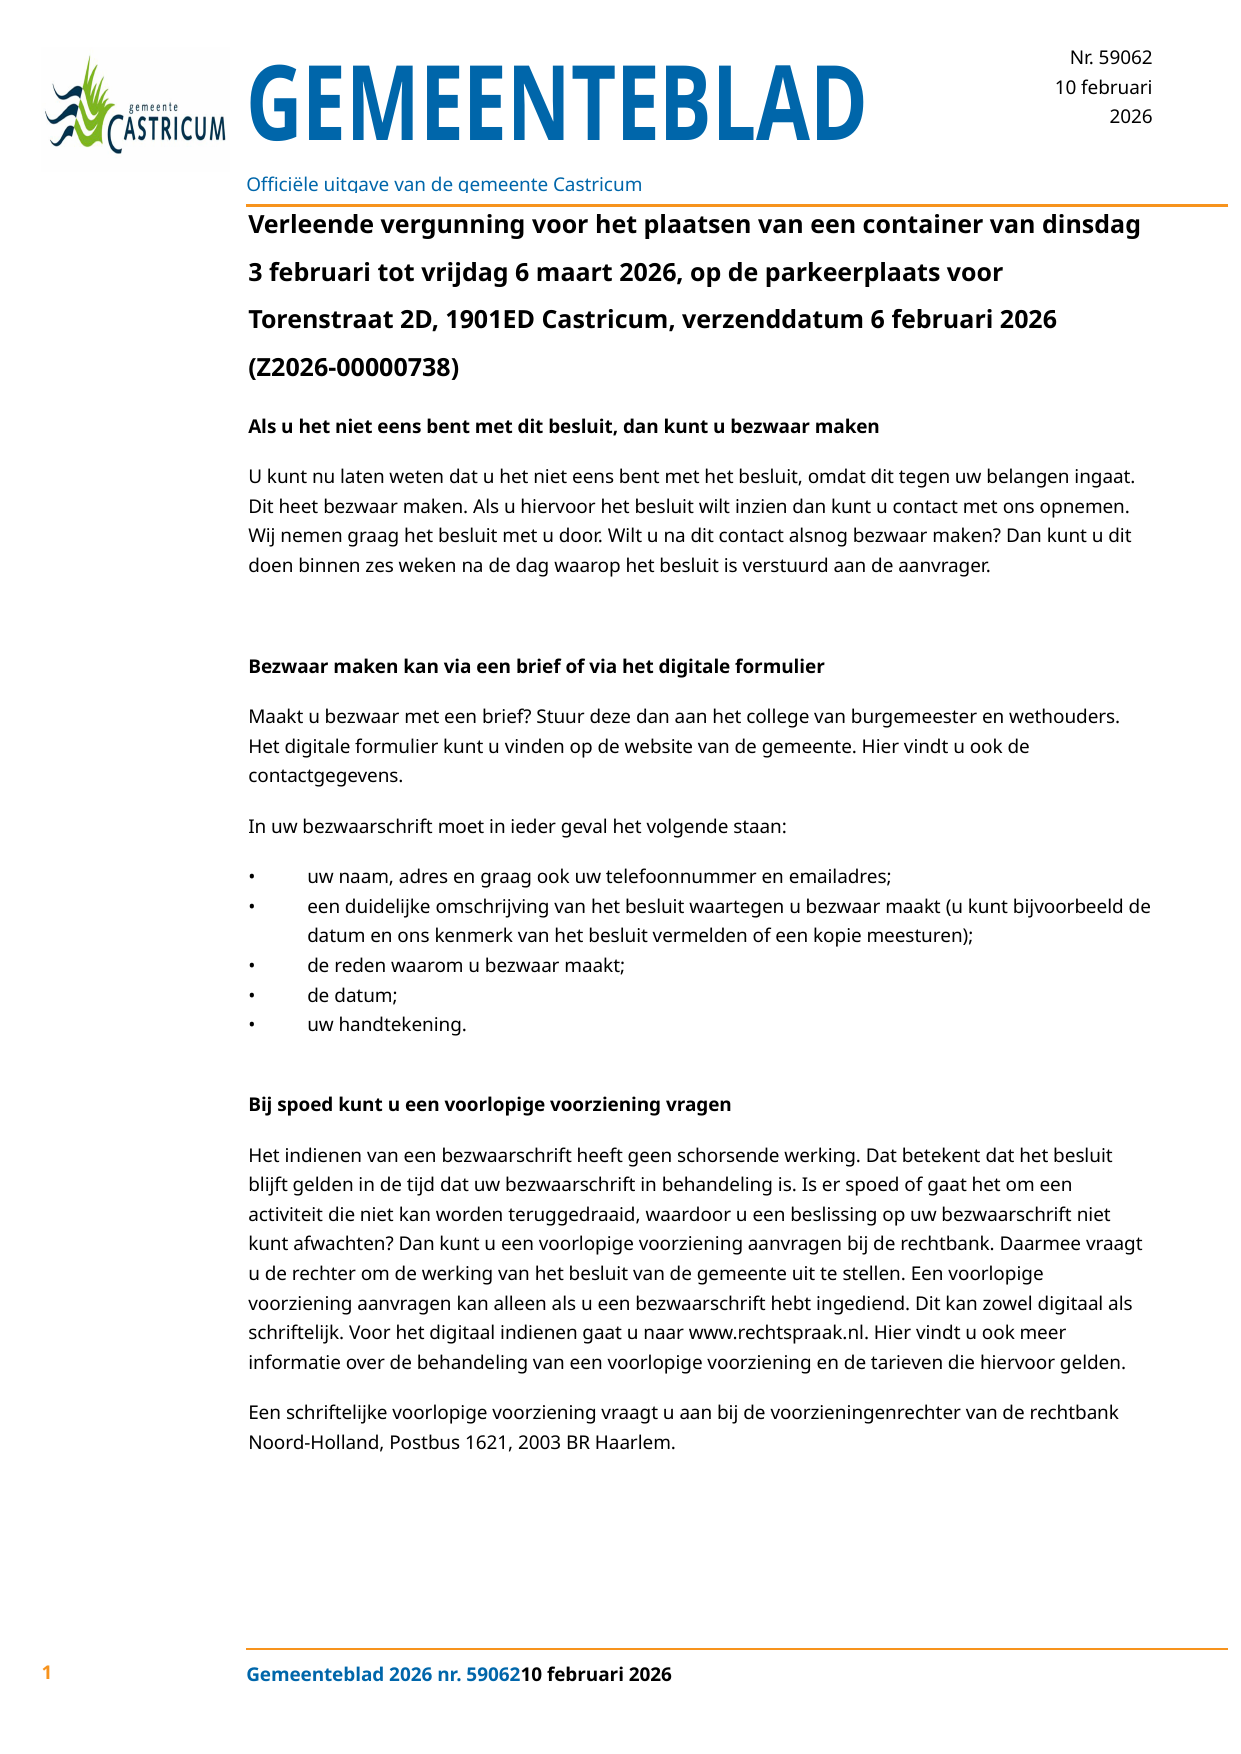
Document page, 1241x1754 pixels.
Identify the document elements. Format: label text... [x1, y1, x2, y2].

text Als u het niet eens bent met dit besluit, dan kunt u bezwaar maken [248, 413, 1152, 439]
text Het indienen van een bezwaarschrift heeft geen schorsende werking. Dat betekent dat het besluit blijft gelden in de tijd dat uw bezwaarschrift in behandeling is. Is er spoed of gaat het om een activiteit die niet kan worden teruggedraaid, waardoor u een beslissing op uw bezwaarschrift niet kunt afwachten? Dan kunt u een voorlopige voorziening aanvragen bij de rechtbank. Daarmee vraagt u de rechter om de werking van het besluit van de gemeente uit te stellen. Een voorlopige voorziening aanvragen kan alleen als u een bezwaarschrift hebt ingediend. Dit kan zowel digitaal als schriftelijk. Voor het digitaal indienen gaat u naar www.rechtspraak.nl. Hier vindt u ook meer informatie over de behandeling van een voorlopige voorziening en de tarieven die hiervoor gelden. [248, 1142, 1152, 1375]
list de reden waarom u bezwaar maakt; [248, 952, 1152, 978]
text Maakt u bezwaar met een brief? Stuur deze dan aan het college van burgemeester en wethouders. Het digitale formulier kunt u vinden op de website van de gemeente. Hier vindt u ook de contactgegevens. [248, 703, 1152, 788]
text Bij spoed kunt u een voorlopige voorziening vragen [248, 1091, 1152, 1117]
text Bezwaar maken kan via een brief of via het digitale formulier [248, 653, 1152, 679]
list uw handtekening. [248, 1011, 1152, 1037]
list de datum; [248, 982, 1152, 1008]
picture [41, 47, 231, 172]
text In uw bezwaarschrift moet in ieder geval het volgende staan: [248, 813, 1152, 839]
text Verleende vergunning voor het plaatsen van een container van dinsdag 3 februari tot vrijdag 6 maart 2026, op de parkeerplaats voor Torenstraat 2D, 1901ED Castricum, verzenddatum 6 februari 2026 (Z2026-00000738) [248, 207, 1152, 384]
list een duidelijke omschrijving van het besluit waartegen u bezwaar maakt (u kunt bijvoorbeeld de datum en ons kenmerk van het besluit vermelden of een kopie meesturen); [248, 893, 1152, 948]
text U kunt nu laten weten dat u het niet eens bent met het besluit, omdat dit tegen uw belangen ingaat. Dit heet bezwaar maken. Als u hiervoor het besluit wilt inzien dan kunt u contact met ons opnemen. Wij nemen graag het besluit met u door. Wilt u na dit contact alsnog bezwaar maken? Dan kunt u dit doen binnen zes weken na de dag waarop het besluit is verstuurd aan de aanvrager. [248, 463, 1152, 578]
text Een schriftelijke voorlopige voorziening vraagt u aan bij de voorzieningenrechter van de rechtbank Noord-Holland, Postbus 1621, 2003 BR Haarlem. [248, 1399, 1152, 1455]
list uw naam, adres en graag ook uw telefoonnummer en emailadres; [248, 863, 1152, 889]
